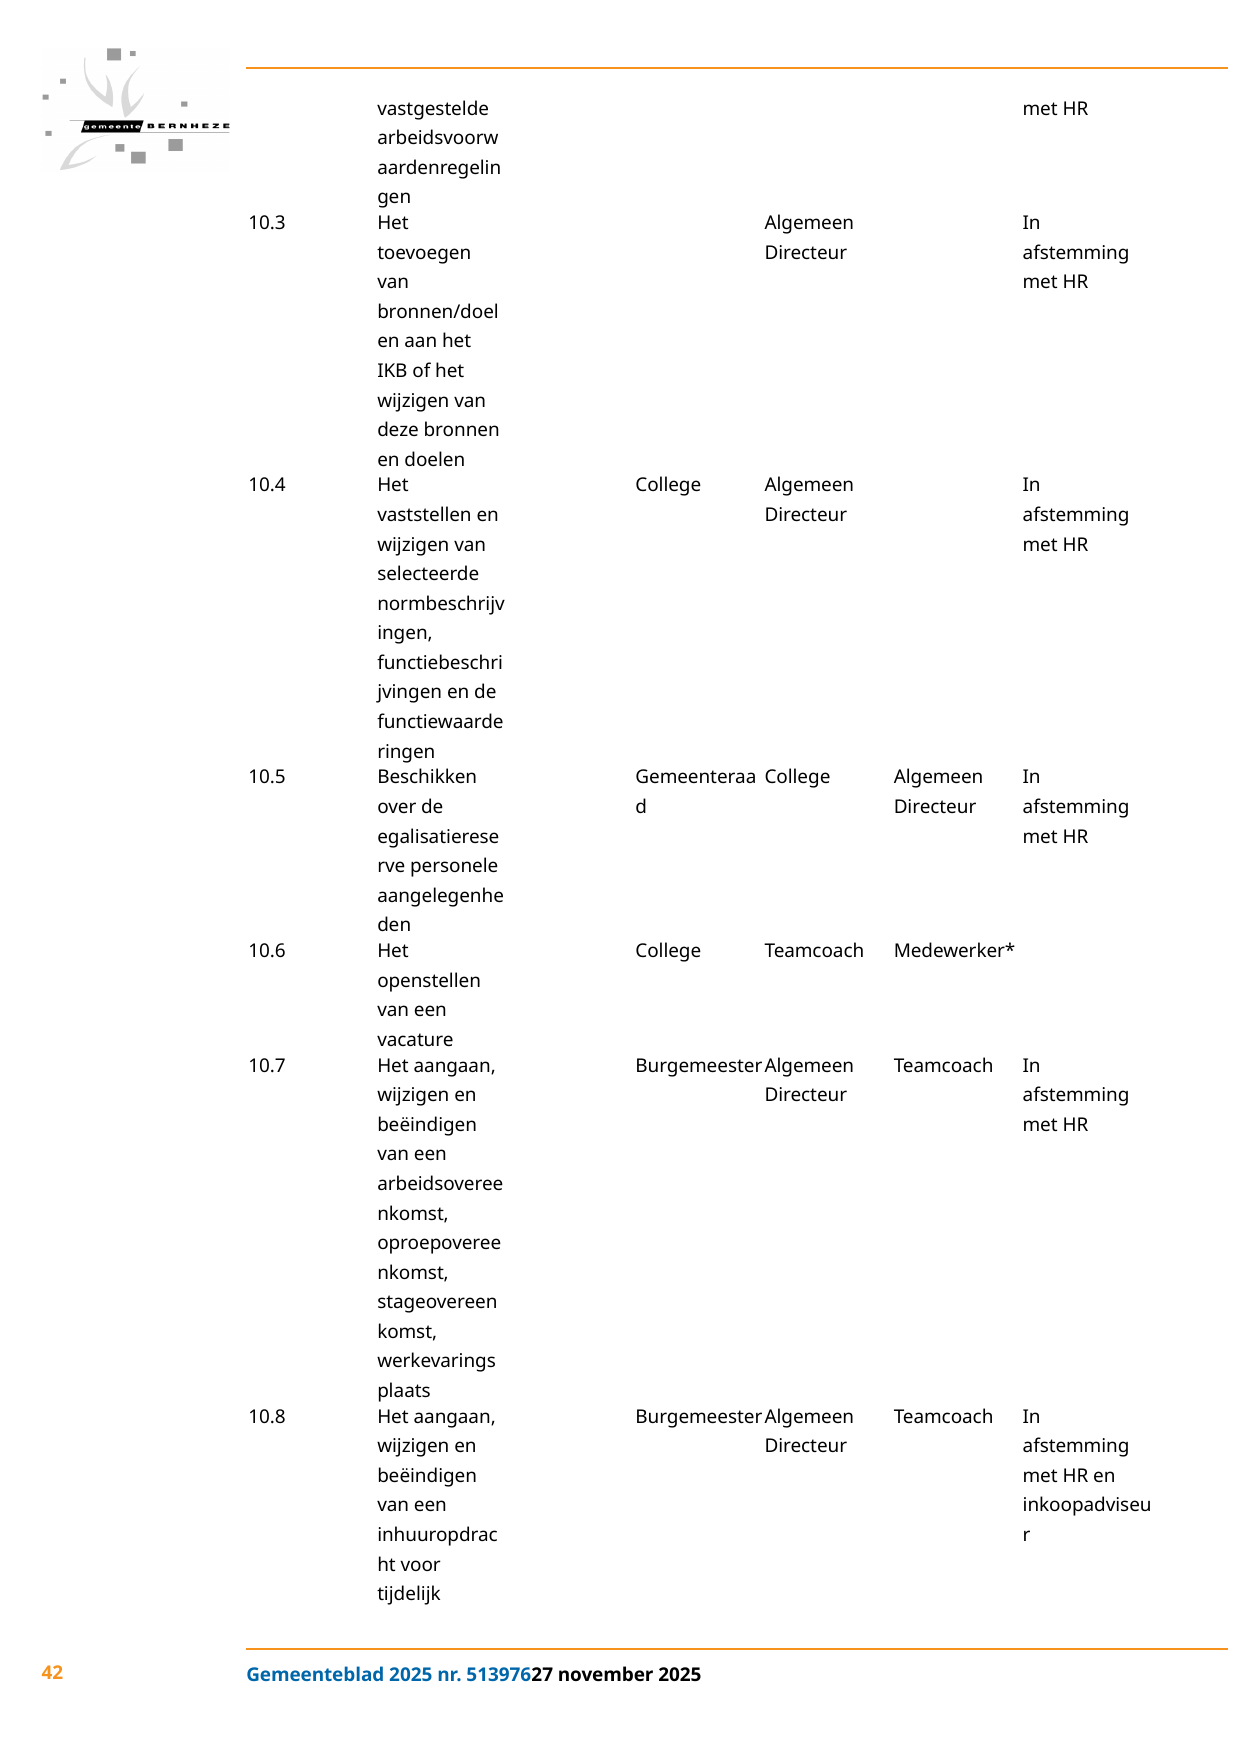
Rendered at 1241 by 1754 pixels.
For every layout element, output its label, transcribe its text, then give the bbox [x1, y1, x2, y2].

table_cell Medewerker* [894, 937, 1022, 1052]
table_cell Het aangaan, wijzigen en beëindigen van een arbeidsovereenkomst, oproepovereenkomst, stageovereenkomst, werkevaringsplaats [377, 1052, 506, 1403]
table_cell Burgemeester [635, 1403, 764, 1606]
table_cell Teamcoach [894, 1052, 1022, 1403]
table_cell [506, 472, 635, 764]
table_cell [506, 764, 635, 937]
table_cell Het vaststellen en wijzigen van selecteerde normbeschrijvingen, functiebeschrijvingen en de functiewaarderingen [377, 472, 506, 764]
table_cell Het aangaan, wijzigen en beëindigen van een inhuuropdracht voor tijdelijk [377, 1403, 506, 1606]
table_cell 10.6 [248, 937, 377, 1052]
table_cell Gemeenteraad [635, 764, 764, 937]
table_cell Algemeen Directeur [764, 1052, 893, 1403]
table_cell [1023, 937, 1152, 1052]
table_cell [764, 95, 893, 209]
table_cell [506, 1052, 635, 1403]
table_cell Teamcoach [894, 1403, 1022, 1606]
table_cell In afstemming met HR [1023, 472, 1152, 764]
table_cell Burgemeester [635, 1052, 764, 1403]
table_cell [894, 209, 1022, 472]
table_cell Beschikken over de egalisatiereserve personele aangelegenheden [377, 764, 506, 937]
table_cell Algemeen Directeur [894, 764, 1022, 937]
table_cell College [635, 472, 764, 764]
table_cell [635, 209, 764, 472]
table_cell Het openstellen van een vacature [377, 937, 506, 1052]
table_cell vastgestelde arbeidsvoorwaardenregelingen [377, 95, 506, 209]
table_cell 10.3 [248, 209, 377, 472]
table_cell College [635, 937, 764, 1052]
table_cell Het toevoegen van bronnen/doelen aan het IKB of het wijzigen van deze bronnen en doelen [377, 209, 506, 472]
table_cell 10.4 [248, 472, 377, 764]
table_cell [894, 95, 1022, 209]
table_cell 10.8 [248, 1403, 377, 1606]
table_cell 10.7 [248, 1052, 377, 1403]
table_cell [506, 209, 635, 472]
table_cell In afstemming met HR [1023, 209, 1152, 472]
table_cell In afstemming met HR [1023, 764, 1152, 937]
table_cell 10.5 [248, 764, 377, 937]
table_cell Teamcoach [764, 937, 893, 1052]
table_cell Algemeen Directeur [764, 1403, 893, 1606]
table_cell In afstemming met HR [1023, 1052, 1152, 1403]
table_cell College [764, 764, 893, 937]
table_cell [635, 95, 764, 209]
table_cell [506, 1403, 635, 1606]
table_cell [506, 937, 635, 1052]
table_cell met HR [1023, 95, 1152, 209]
table_cell [506, 95, 635, 209]
picture [41, 47, 231, 172]
table_cell [894, 472, 1022, 764]
table_cell Algemeen Directeur [764, 209, 893, 472]
table_cell In afstemming met HR en inkoopadviseur [1023, 1403, 1152, 1606]
table_cell Algemeen Directeur [764, 472, 893, 764]
table_cell [248, 95, 377, 209]
